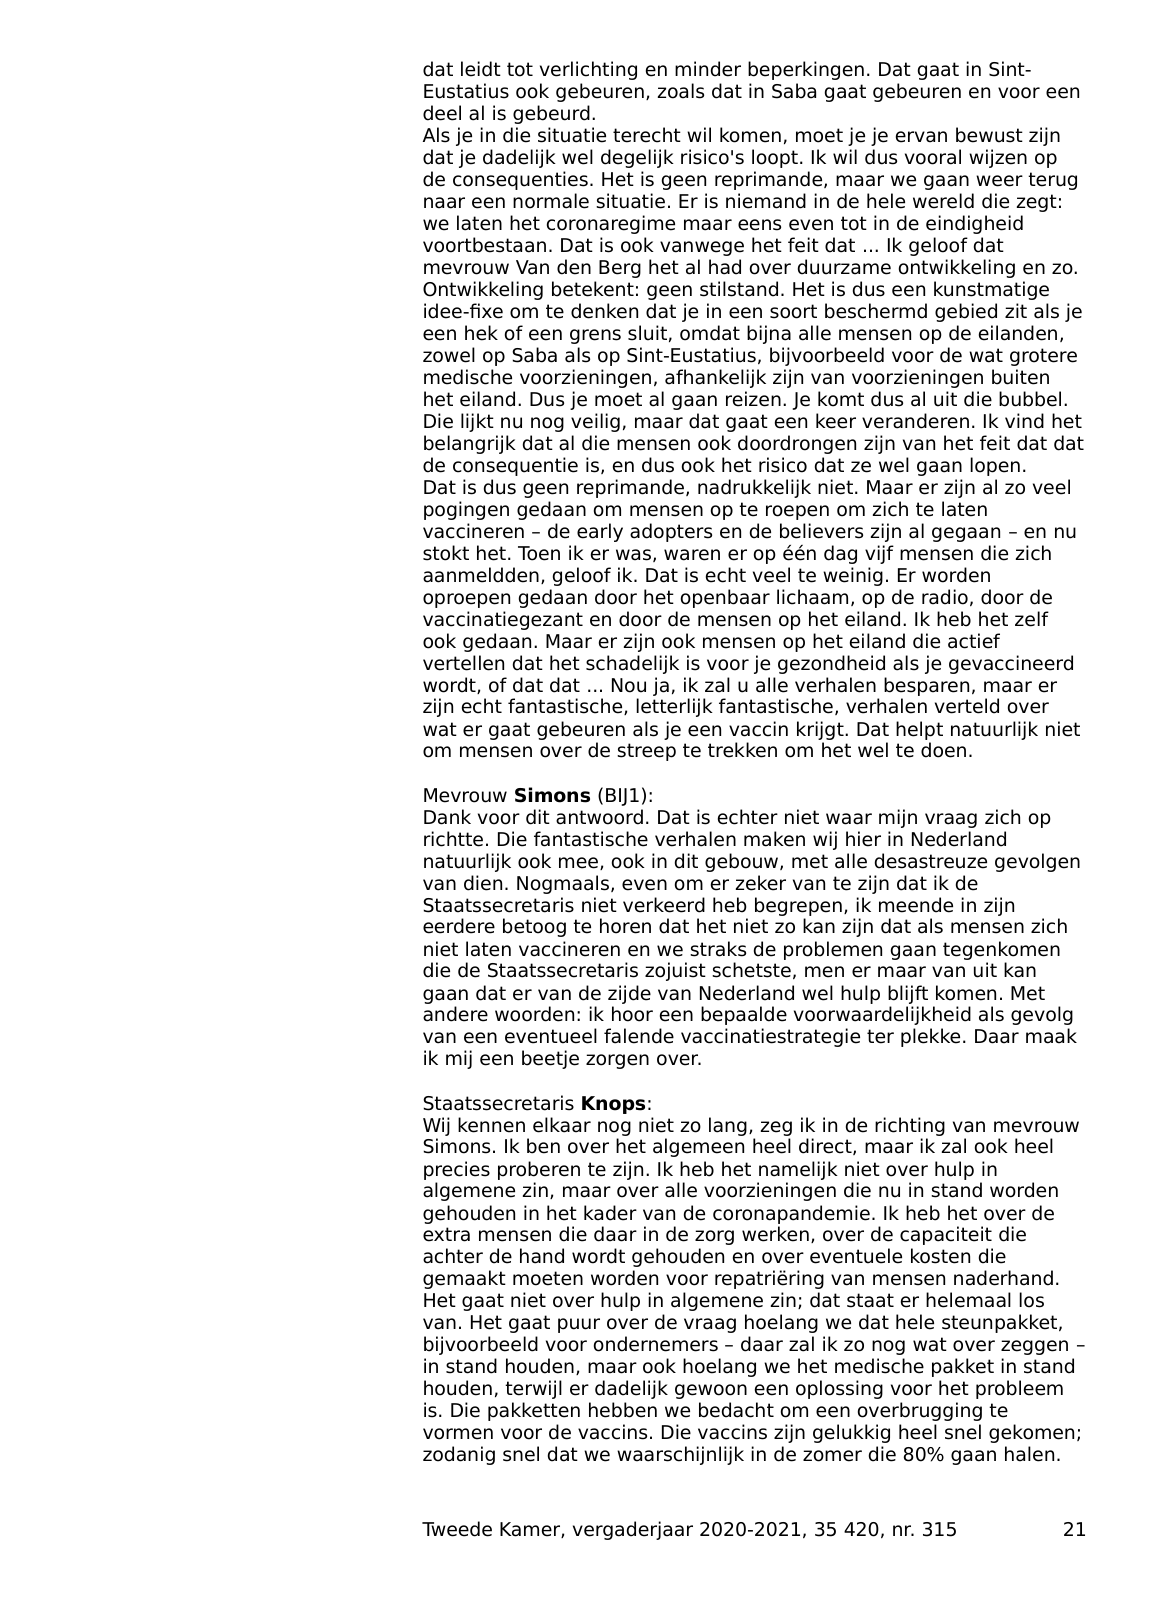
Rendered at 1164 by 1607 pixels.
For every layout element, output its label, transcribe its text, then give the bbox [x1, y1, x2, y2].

text Staatssecretaris Knops: [422, 1092, 1087, 1114]
text Als je in die situatie terecht wil komen, moet je je ervan bewust zijn dat je dadelijk wel degelijk risico's loopt. Ik wil dus vooral wijzen op de consequenties. Het is geen reprimande, maar we gaan weer terug naar een normale situatie. Er is niemand in de hele wereld die zegt: we laten het coronaregime maar eens even tot in de eindigheid voortbestaan. Dat is ook vanwege het feit dat ... Ik geloof dat mevrouw Van den Berg het al had over duurzame ontwikkeling en zo. Ontwikkeling betekent: geen stilstand. Het is dus een kunstmatige idee-fixe om te denken dat je in een soort beschermd gebied zit als je een hek of een grens sluit, omdat bijna alle mensen op de eilanden, zowel op Saba als op Sint-Eustatius, bijvoorbeeld voor de wat grotere medische voorzieningen, afhankelijk zijn van voorzieningen buiten het eiland. Dus je moet al gaan reizen. Je komt dus al uit die bubbel. Die lijkt nu nog veilig, maar dat gaat een keer veranderen. Ik vind het belangrijk dat al die mensen ook doordrongen zijn van het feit dat dat de consequentie is, en dus ook het risico dat ze wel gaan lopen. [422, 125, 1087, 477]
text Wij kennen elkaar nog niet zo lang, zeg ik in de richting van mevrouw Simons. Ik ben over het algemeen heel direct, maar ik zal ook heel precies proberen te zijn. Ik heb het namelijk niet over hulp in algemene zin, maar over alle voorzieningen die nu in stand worden gehouden in het kader van de coronapandemie. Ik heb het over de extra mensen die daar in de zorg werken, over de capaciteit die achter de hand wordt gehouden en over eventuele kosten die gemaakt moeten worden voor repatriëring van mensen naderhand. Het gaat niet over hulp in algemene zin; dat staat er helemaal los van. Het gaat puur over de vraag hoelang we dat hele steunpakket, bijvoorbeeld voor ondernemers – daar zal ik zo nog wat over zeggen – in stand houden, maar ook hoelang we het medische pakket in stand houden, terwijl er dadelijk gewoon een oplossing voor het probleem is. Die pakketten hebben we bedacht om een overbrugging te vormen voor de vaccins. Die vaccins zijn gelukkig heel snel gekomen; zodanig snel dat we waarschijnlijk in de zomer die 80% gaan halen. [422, 1114, 1087, 1466]
text Dat is dus geen reprimande, nadrukkelijk niet. Maar er zijn al zo veel pogingen gedaan om mensen op te roepen om zich te laten vaccineren – de early adopters en de believers zijn al gegaan – en nu stokt het. Toen ik er was, waren er op één dag vijf mensen die zich aanmeldden, geloof ik. Dat is echt veel te weinig. Er worden oproepen gedaan door het openbaar lichaam, op de radio, door de vaccinatiegezant en door de mensen op het eiland. Ik heb het zelf ook gedaan. Maar er zijn ook mensen op het eiland die actief vertellen dat het schadelijk is voor je gezondheid als je gevaccineerd wordt, of dat dat ... Nou ja, ik zal u alle verhalen besparen, maar er zijn echt fantastische, letterlijk fantastische, verhalen verteld over wat er gaat gebeuren als je een vaccin krijgt. Dat helpt natuurlijk niet om mensen over de streep te trekken om het wel te doen. [422, 477, 1087, 762]
text Mevrouw Simons (BIJ1): [422, 784, 1087, 807]
text dat leidt tot verlichting en minder beperkingen. Dat gaat in Sint-Eustatius ook gebeuren, zoals dat in Saba gaat gebeuren en voor een deel al is gebeurd. [422, 59, 1087, 125]
text Dank voor dit antwoord. Dat is echter niet waar mijn vraag zich op richtte. Die fantastische verhalen maken wij hier in Nederland natuurlijk ook mee, ook in dit gebouw, met alle desastreuze gevolgen van dien. Nogmaals, even om er zeker van te zijn dat ik de Staatssecretaris niet verkeerd heb begrepen, ik meende in zijn eerdere betoog te horen dat het niet zo kan zijn dat als mensen zich niet laten vaccineren en we straks de problemen gaan tegenkomen die de Staatssecretaris zojuist schetste, men er maar van uit kan gaan dat er van de zijde van Nederland wel hulp blijft komen. Met andere woorden: ik hoor een bepaalde voorwaardelijkheid als gevolg van een eventueel falende vaccinatiestrategie ter plekke. Daar maak ik mij een beetje zorgen over. [422, 807, 1087, 1070]
